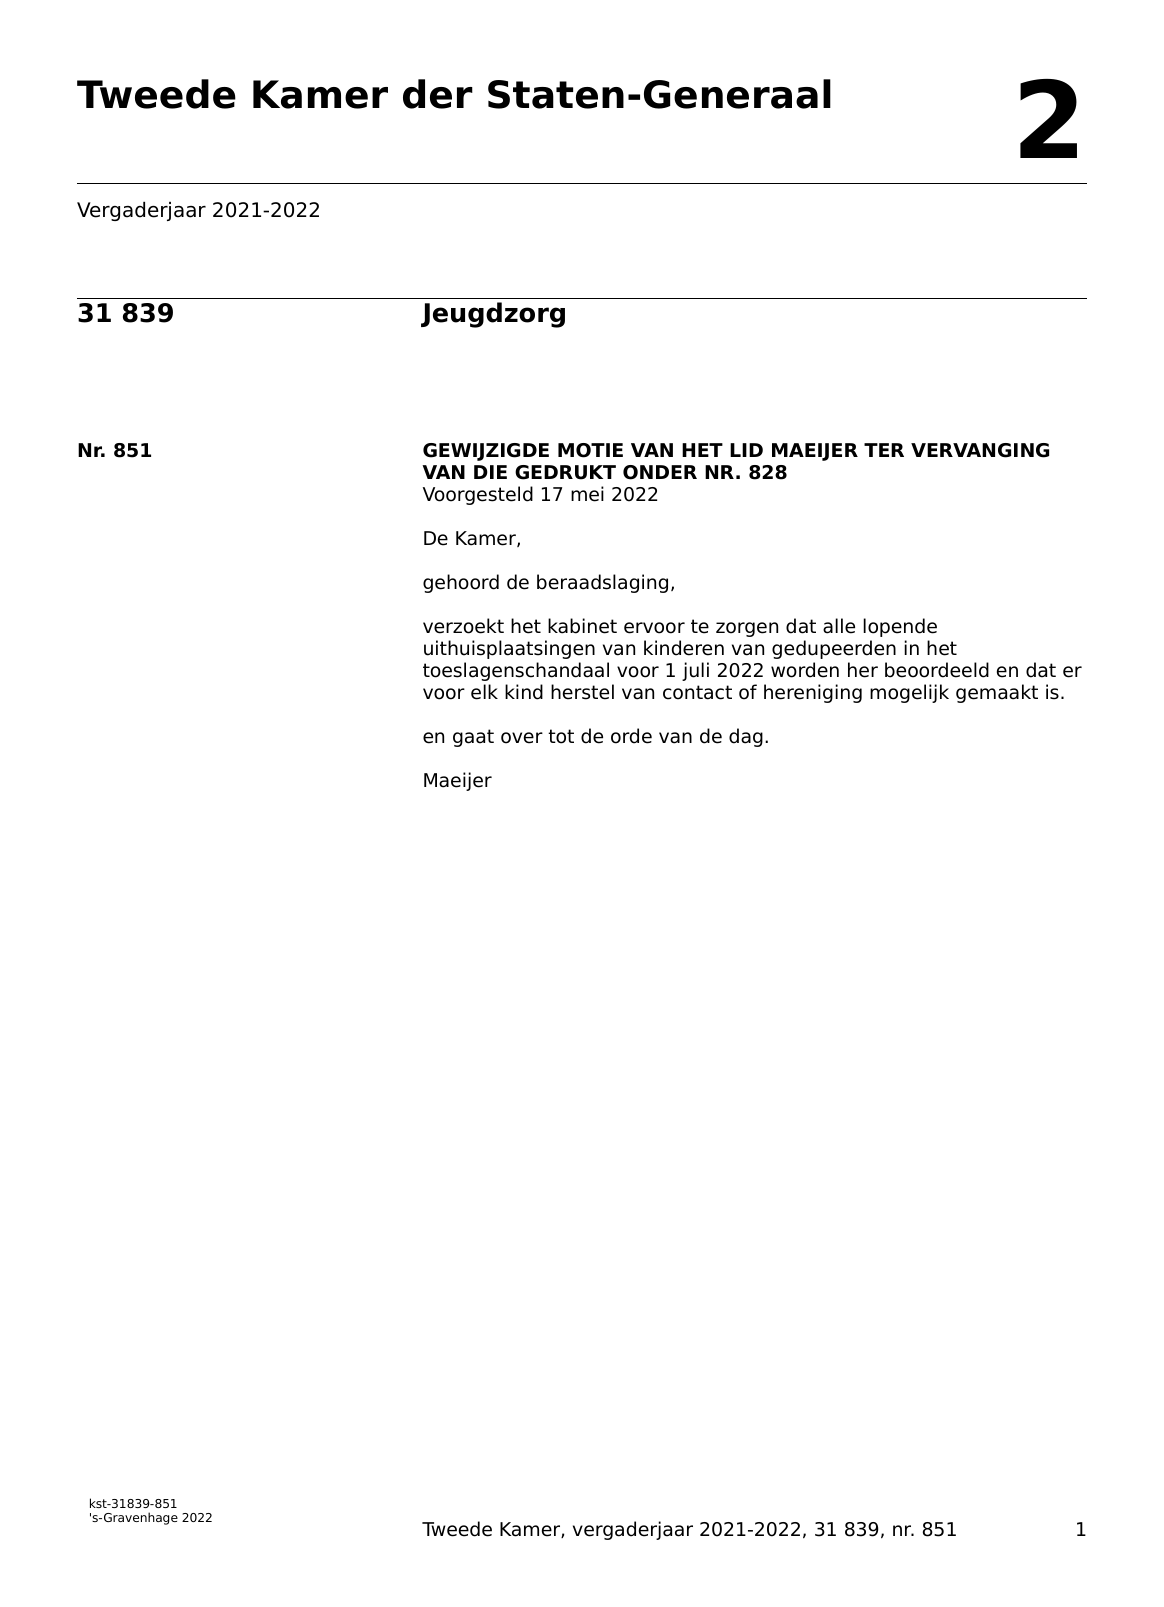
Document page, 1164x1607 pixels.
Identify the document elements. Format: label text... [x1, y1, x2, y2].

text Maeijer [422, 770, 1087, 792]
table_header 2 [886, 59, 1087, 183]
table_cell Vergaderjaar 2021-2022 [77, 184, 1087, 298]
text De Kamer, [422, 528, 1087, 550]
text 's-Gravenhage 2022 [88, 1511, 323, 1525]
table_header Tweede Kamer der Staten-Generaal [77, 59, 886, 183]
text Voorgesteld 17 mei 2022 [422, 484, 1087, 506]
subtitle Nr. 851 GEWIJZIGDE MOTIE VAN HET LID MAEIJER TER VERVANGING VAN DIE GEDRUKT ONDER NR. 828 [77, 440, 1087, 484]
text kst-31839-851 [88, 1497, 323, 1511]
text verzoekt het kabinet ervoor te zorgen dat alle lopende uithuisplaatsingen van kinderen van gedupeerden in het toeslagenschandaal voor 1 juli 2022 worden her beoordeeld en dat er voor elk kind herstel van contact of hereniging mogelijk gemaakt is. [422, 616, 1087, 704]
text gehoord de beraadslaging, [422, 572, 1087, 594]
text en gaat over tot de orde van de dag. [422, 726, 1087, 748]
subtitle 31 839 Jeugdzorg [77, 299, 1087, 329]
